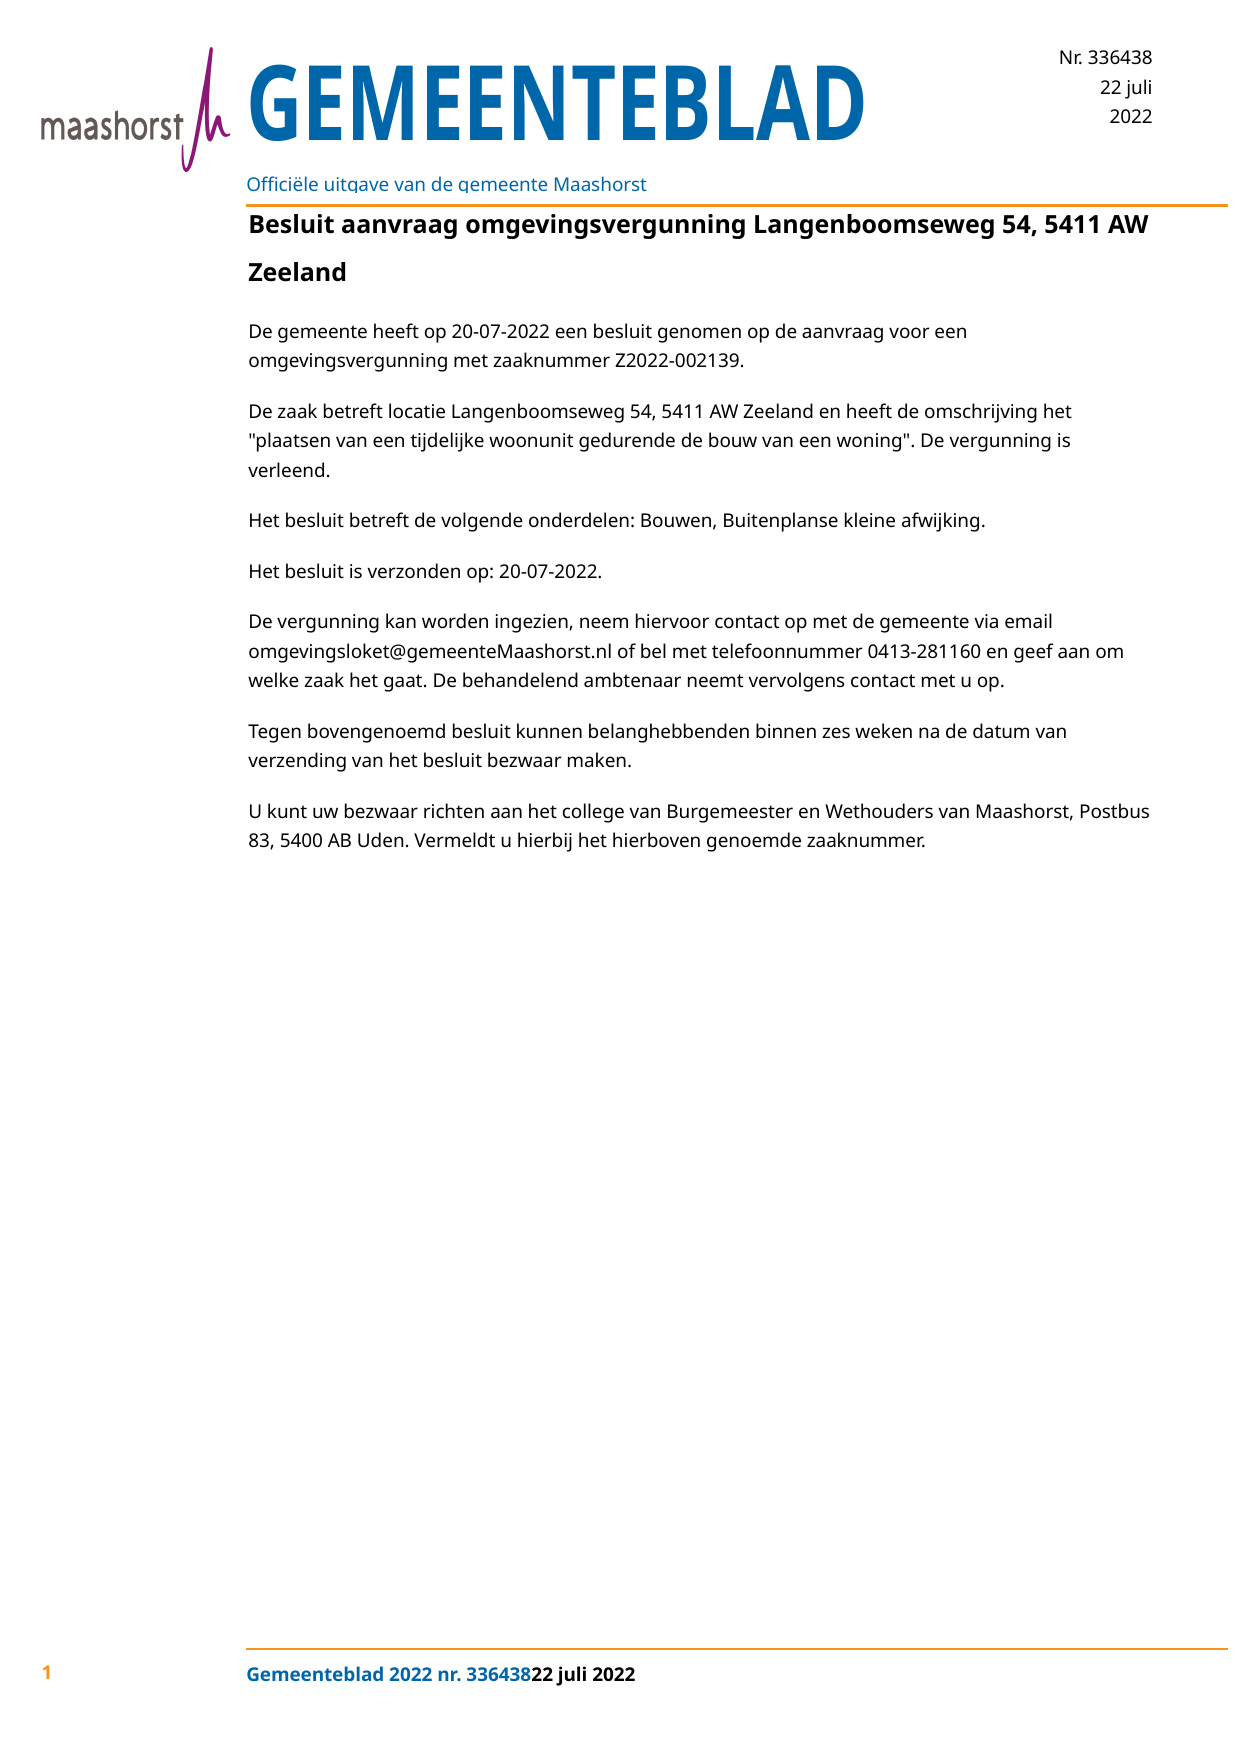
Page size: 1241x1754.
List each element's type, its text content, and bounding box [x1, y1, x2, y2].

text U kunt uw bezwaar richten aan het college van Burgemeester en Wethouders van Maashorst, Postbus 83, 5400 AB Uden. Vermeldt u hierbij het hierboven genoemde zaaknummer. [248, 798, 1152, 853]
text Tegen bovengenoemd besluit kunnen belanghebbenden binnen zes weken na de datum van verzending van het besluit bezwaar maken. [248, 718, 1152, 773]
text De gemeente heeft op 20-07-2022 een besluit genomen op de aanvraag voor een omgevingsvergunning met zaaknummer Z2022-002139. [248, 318, 1152, 373]
text Het besluit betreft de volgende onderdelen: Bouwen, Buitenplanse kleine afwijking. [248, 507, 1152, 533]
text De vergunning kan worden ingezien, neem hiervoor contact op met de gemeente via email omgevingsloket@gemeenteMaashorst.nl of bel met telefoonnummer 0413-281160 en geef aan om welke zaak het gaat. De behandelend ambtenaar neemt vervolgens contact met u op. [248, 608, 1152, 693]
text Besluit aanvraag omgevingsvergunning Langenboomseweg 54, 5411 AW Zeeland [248, 207, 1152, 288]
text Het besluit is verzonden op: 20-07-2022. [248, 558, 1152, 584]
text De zaak betreft locatie Langenboomseweg 54, 5411 AW Zeeland en heeft de omschrijving het "plaatsen van een tijdelijke woonunit gedurende de bouw van een woning". De vergunning is verleend. [248, 398, 1152, 483]
picture [41, 47, 231, 172]
